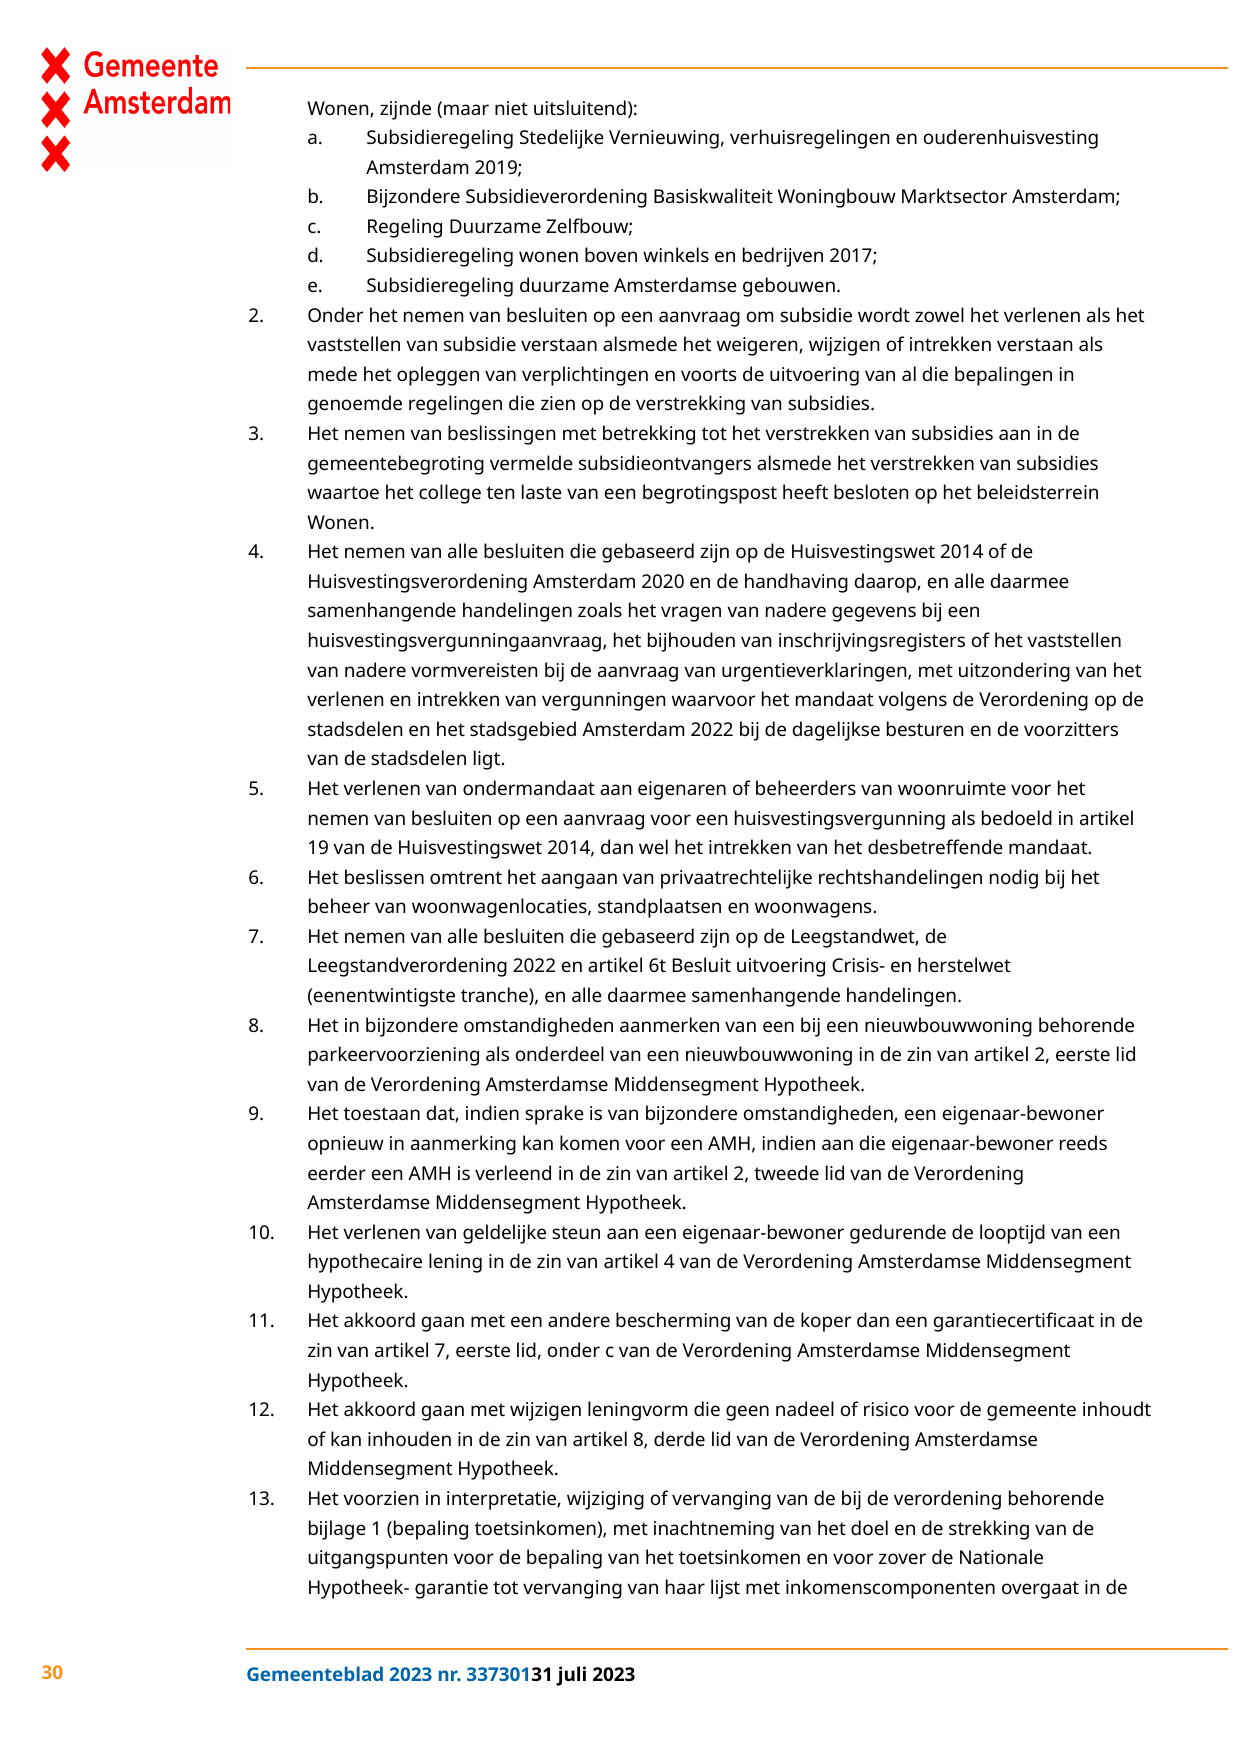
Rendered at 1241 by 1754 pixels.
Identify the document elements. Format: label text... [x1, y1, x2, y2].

list Het beslissen omtrent het aangaan van privaatrechtelijke rechtshandelingen nodig bij het beheer van woonwagenlocaties, standplaatsen en woonwagens. [248, 864, 1152, 919]
list Bijzondere Subsidieverordening Basiskwaliteit Woningbouw Marktsector Amsterdam; [307, 183, 1152, 209]
list Subsidieregeling duurzame Amsterdamse gebouwen. [307, 272, 1152, 298]
list Het akkoord gaan met een andere bescherming van de koper dan een garantiecertificaat in de zin van artikel 7, eerste lid, onder c van de Verordening Amsterdamse Middensegment Hypotheek. [248, 1308, 1152, 1393]
list Het verlenen van ondermandaat aan eigenaren of beheerders van woonruimte voor het nemen van besluiten op een aanvraag voor een huisvestingsvergunning als bedoeld in artikel 19 van de Huisvestingswet 2014, dan wel het intrekken van het desbetreffende mandaat. [248, 775, 1152, 860]
list Onder het nemen van besluiten op een aanvraag om subsidie wordt zowel het verlenen als het vaststellen van subsidie verstaan alsmede het weigeren, wijzigen of intrekken verstaan als mede het opleggen van verplichtingen en voorts de uitvoering van al die bepalingen in genoemde regelingen die zien op de verstrekking van subsidies. [248, 302, 1152, 416]
list Het nemen van alle besluiten die gebaseerd zijn op de Leegstandwet, de Leegstandverordening 2022 en artikel 6t Besluit uitvoering Crisis- en herstelwet (eenentwintigste tranche), en alle daarmee samenhangende handelingen. [248, 923, 1152, 1008]
list Regeling Duurzame Zelfbouw; [307, 213, 1152, 239]
picture [41, 47, 231, 172]
list Het toestaan dat, indien sprake is van bijzondere omstandigheden, een eigenaar-bewoner opnieuw in aanmerking kan komen voor een AMH, indien aan die eigenaar-bewoner reeds eerder een AMH is verleend in de zin van artikel 2, tweede lid van de Verordening Amsterdamse Middensegment Hypotheek. [248, 1101, 1152, 1215]
list Het in bijzondere omstandigheden aanmerken van een bij een nieuwbouwwoning behorende parkeervoorziening als onderdeel van een nieuwbouwwoning in de zin van artikel 2, eerste lid van de Verordening Amsterdamse Middensegment Hypotheek. [248, 1012, 1152, 1097]
list Het voorzien in interpretatie, wijziging of vervanging van de bij de verordening behorende bijlage 1 (bepaling toetsinkomen), met inachtneming van het doel en de strekking van de uitgangspunten voor de bepaling van het toetsinkomen en voor zover de Nationale Hypotheek- garantie tot vervanging van haar lijst met inkomenscomponenten overgaat in de [248, 1485, 1152, 1600]
list Subsidieregeling wonen boven winkels en bedrijven 2017; [307, 243, 1152, 268]
list Het nemen van alle besluiten die gebaseerd zijn op de Huisvestingswet 2014 of de Huisvestingsverordening Amsterdam 2020 en de handhaving daarop, en alle daarmee samenhangende handelingen zoals het vragen van nadere gegevens bij een huisvestingsvergunningaanvraag, het bijhouden van inschrijvingsregisters of het vaststellen van nadere vormvereisten bij de aanvraag van urgentieverklaringen, met uitzondering van het verlenen en intrekken van vergunningen waarvoor het mandaat volgens de Verordening op de stadsdelen en het stadsgebied Amsterdam 2022 bij de dagelijkse besturen en de voorzitters van de stadsdelen ligt. [248, 538, 1152, 771]
list Het akkoord gaan met wijzigen leningvorm die geen nadeel of risico voor de gemeente inhoudt of kan inhouden in de zin van artikel 8, derde lid van de Verordening Amsterdamse Middensegment Hypotheek. [248, 1396, 1152, 1481]
list Subsidieregeling Stedelijke Vernieuwing, verhuisregelingen en ouderenhuisvesting Amsterdam 2019; [307, 124, 1152, 180]
list Het verlenen van geldelijke steun aan een eigenaar-bewoner gedurende de looptijd van een hypothecaire lening in de zin van artikel 4 van de Verordening Amsterdamse Middensegment Hypotheek. [248, 1219, 1152, 1304]
list Het nemen van beslissingen met betrekking tot het verstrekken van subsidies aan in de gemeentebegroting vermelde subsidieontvangers alsmede het verstrekken van subsidies waartoe het college ten laste van een begrotingspost heeft besloten op het beleidsterrein Wonen. [248, 420, 1152, 535]
list Wonen, zijnde (maar niet uitsluitend): [248, 95, 1152, 121]
